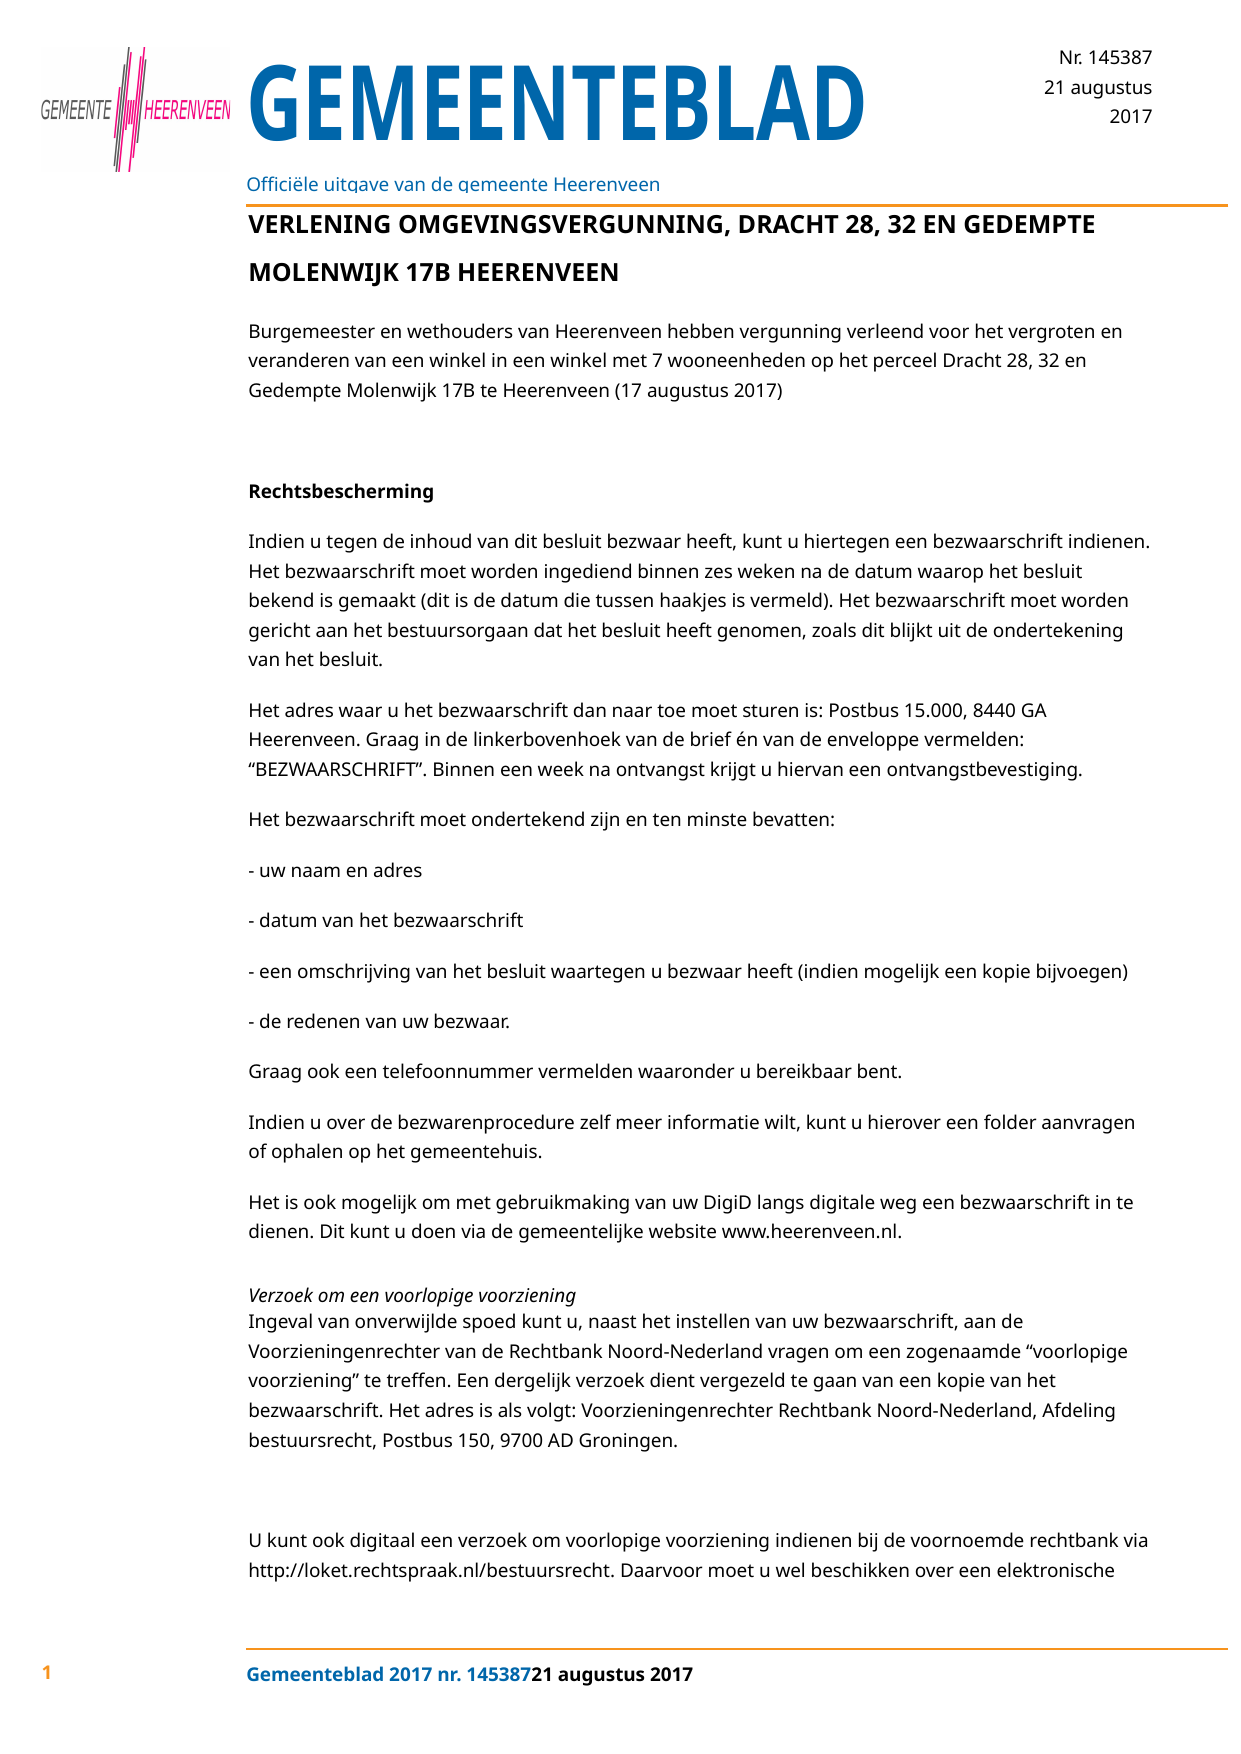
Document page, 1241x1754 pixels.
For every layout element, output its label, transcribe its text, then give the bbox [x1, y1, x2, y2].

text - datum van het bezwaarschrift [248, 907, 1152, 933]
text - een omschrijving van het besluit waartegen u bezwaar heeft (indien mogelijk een kopie bijvoegen) [248, 958, 1152, 984]
picture [41, 47, 231, 172]
text Het adres waar u het bezwaarschrift dan naar toe moet sturen is: Postbus 15.000, 8440 GA Heerenveen. Graag in de linkerbovenhoek van de brief én van de enveloppe vermelden: “BEZWAARSCHRIFT”. Binnen een week na ontvangst krijgt u hiervan een ontvangstbevestiging. [248, 697, 1152, 782]
text Het bezwaarschrift moet ondertekend zijn en ten minste bevatten: [248, 807, 1152, 832]
text Burgemeester en wethouders van Heerenveen hebben vergunning verleend voor het vergroten en veranderen van een winkel in een winkel met 7 wooneenheden op het perceel Dracht 28, 32 en Gedempte Molenwijk 17B te Heerenveen (17 augustus 2017) [248, 318, 1152, 403]
text Het is ook mogelijk om met gebruikmaking van uw DigiD langs digitale weg een bezwaarschrift in te dienen. Dit kunt u doen via de gemeentelijke website www.heerenveen.nl. [248, 1189, 1152, 1244]
text Graag ook een telefoonnummer vermelden waaronder u bereikbaar bent. [248, 1059, 1152, 1084]
text U kunt ook digitaal een verzoek om voorlopige voorziening indienen bij de voornoemde rechtbank via http://loket.rechtspraak.nl/bestuursrecht. Daarvoor moet u wel beschikken over een elektronische [248, 1528, 1152, 1583]
text - uw naam en adres [248, 857, 1152, 883]
text Ingeval van onverwijlde spoed kunt u, naast het instellen van uw bezwaarschrift, aan de Voorzieningenrechter van de Rechtbank Noord-Nederland vragen om een zogenaamde “voorlopige voorziening” te treffen. Een dergelijk verzoek dient vergezeld te gaan van een kopie van het bezwaarschrift. Het adres is als volgt: Voorzieningenrechter Rechtbank Noord-Nederland, Afdeling bestuursrecht, Postbus 150, 9700 AD Groningen. [248, 1308, 1152, 1452]
text Verzoek om een voorlopige voorziening [248, 1283, 1152, 1308]
text - de redenen van uw bezwaar. [248, 1008, 1152, 1034]
text VERLENING OMGEVINGSVERGUNNING, DRACHT 28, 32 EN GEDEMPTE MOLENWIJK 17B HEERENVEEN [248, 207, 1152, 288]
text Indien u over de bezwarenprocedure zelf meer informatie wilt, kunt u hierover een folder aanvragen of ophalen op het gemeentehuis. [248, 1109, 1152, 1164]
text Rechtsbescherming [248, 478, 1152, 504]
text Indien u tegen de inhoud van dit besluit bezwaar heeft, kunt u hiertegen een bezwaarschrift indienen. Het bezwaarschrift moet worden ingediend binnen zes weken na de datum waarop het besluit bekend is gemaakt (dit is de datum die tussen haakjes is vermeld). Het bezwaarschrift moet worden gericht aan het bestuursorgaan dat het besluit heeft genomen, zoals dit blijkt uit de ondertekening van het besluit. [248, 528, 1152, 672]
